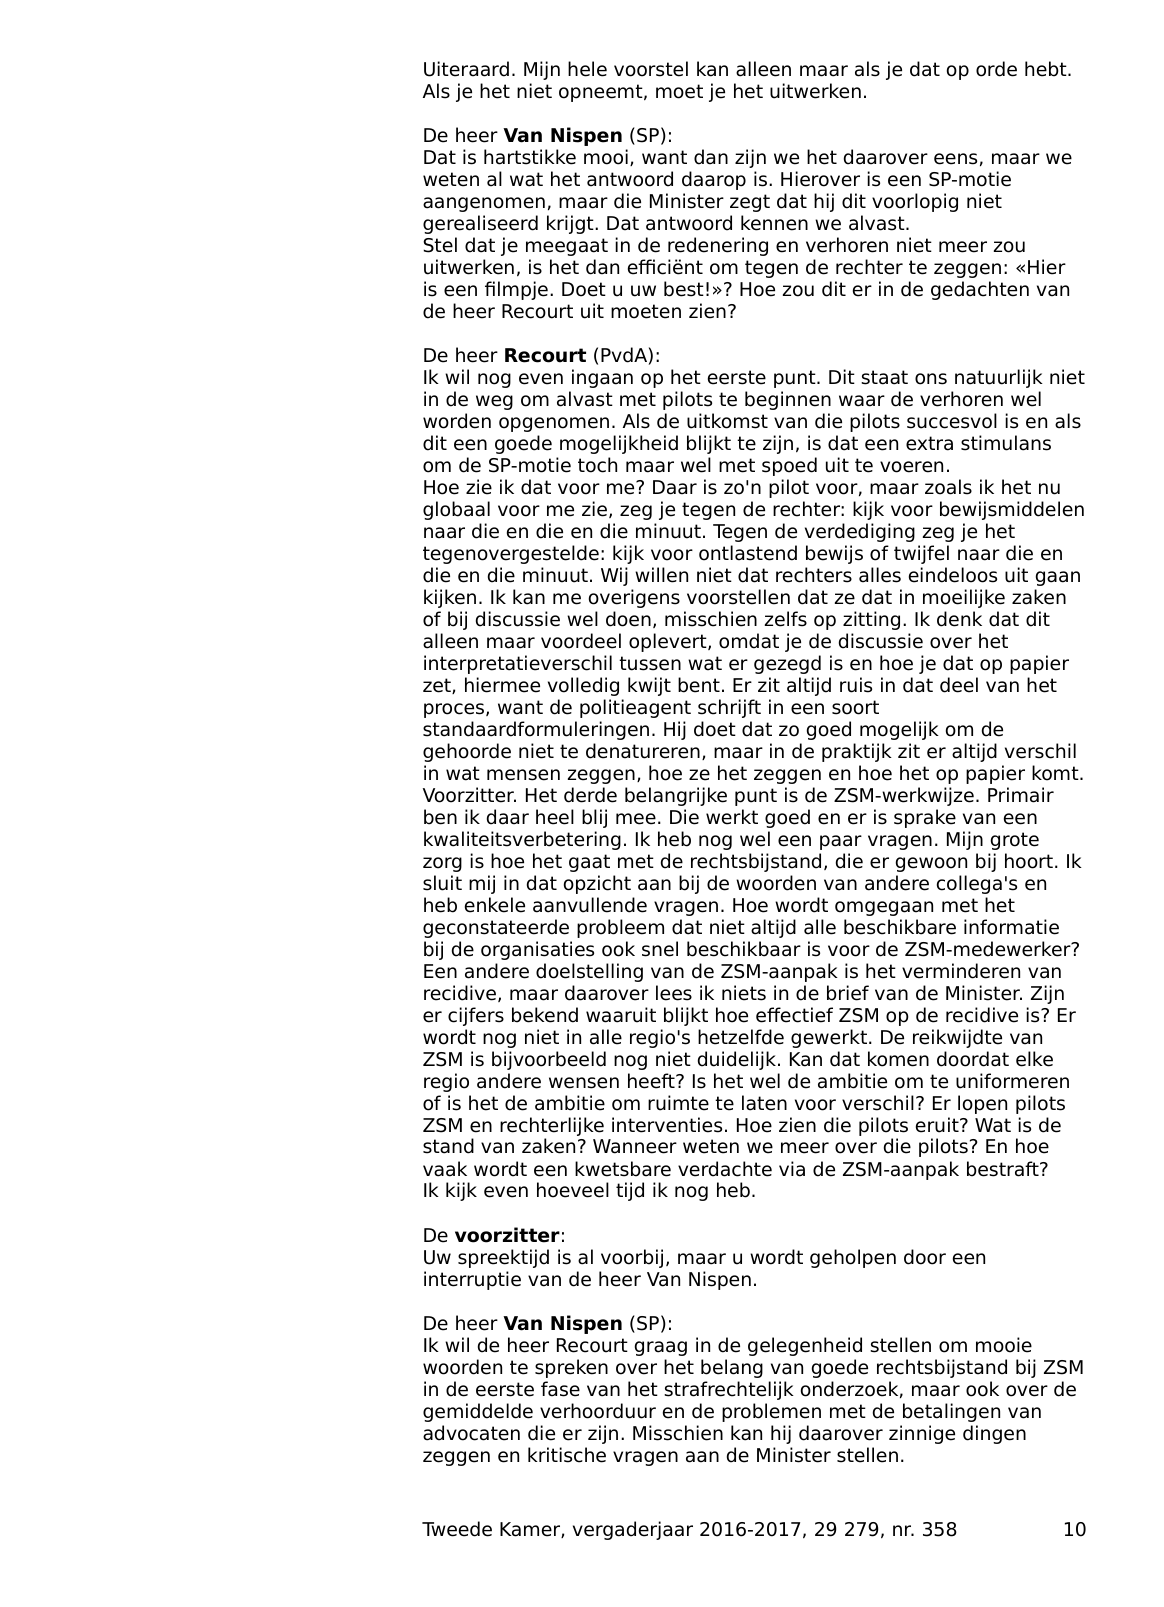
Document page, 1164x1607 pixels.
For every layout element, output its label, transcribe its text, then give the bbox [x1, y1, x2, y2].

text Ik wil de heer Recourt graag in de gelegenheid stellen om mooie woorden te spreken over het belang van goede rechtsbijstand bij ZSM in de eerste fase van het strafrechtelijk onderzoek, maar ook over de gemiddelde verhoorduur en de problemen met de betalingen van advocaten die er zijn. Misschien kan hij daarover zinnige dingen zeggen en kritische vragen aan de Minister stellen. [422, 1335, 1087, 1467]
text De heer Recourt (PvdA): [422, 345, 1087, 367]
text De voorzitter: [422, 1224, 1087, 1247]
text De heer Van Nispen (SP): [422, 125, 1087, 147]
text Ik kijk even hoeveel tijd ik nog heb. [422, 1180, 1087, 1202]
text Uiteraard. Mijn hele voorstel kan alleen maar als je dat op orde hebt. Als je het niet opneemt, moet je het uitwerken. [422, 59, 1087, 103]
text Voorzitter. Het derde belangrijke punt is de ZSM-werkwijze. Primair ben ik daar heel blij mee. Die werkt goed en er is sprake van een kwaliteitsverbetering. Ik heb nog wel een paar vragen. Mijn grote zorg is hoe het gaat met de rechtsbijstand, die er gewoon bij hoort. Ik sluit mij in dat opzicht aan bij de woorden van andere collega's en heb enkele aanvullende vragen. Hoe wordt omgegaan met het geconstateerde probleem dat niet altijd alle beschikbare informatie bij de organisaties ook snel beschikbaar is voor de ZSM-medewerker? Een andere doelstelling van de ZSM-aanpak is het verminderen van recidive, maar daarover lees ik niets in de brief van de Minister. Zijn er cijfers bekend waaruit blijkt hoe effectief ZSM op de recidive is? Er wordt nog niet in alle regio's hetzelfde gewerkt. De reikwijdte van ZSM is bijvoorbeeld nog niet duidelijk. Kan dat komen doordat elke regio andere wensen heeft? Is het wel de ambitie om te uniformeren of is het de ambitie om ruimte te laten voor verschil? Er lopen pilots ZSM en rechterlijke interventies. Hoe zien die pilots eruit? Wat is de stand van zaken? Wanneer weten we meer over die pilots? En hoe vaak wordt een kwetsbare verdachte via de ZSM-aanpak bestraft? [422, 785, 1087, 1180]
text Hoe zie ik dat voor me? Daar is zo'n pilot voor, maar zoals ik het nu globaal voor me zie, zeg je tegen de rechter: kijk voor bewijsmiddelen naar die en die en die minuut. Tegen de verdediging zeg je het tegenovergestelde: kijk voor ontlastend bewijs of twijfel naar die en die en die minuut. Wij willen niet dat rechters alles eindeloos uit gaan kijken. Ik kan me overigens voorstellen dat ze dat in moeilijke zaken of bij discussie wel doen, misschien zelfs op zitting. Ik denk dat dit alleen maar voordeel oplevert, omdat je de discussie over het interpretatieverschil tussen wat er gezegd is en hoe je dat op papier zet, hiermee volledig kwijt bent. Er zit altijd ruis in dat deel van het proces, want de politieagent schrijft in een soort standaardformuleringen. Hij doet dat zo goed mogelijk om de gehoorde niet te denatureren, maar in de praktijk zit er altijd verschil in wat mensen zeggen, hoe ze het zeggen en hoe het op papier komt. [422, 477, 1087, 785]
text Ik wil nog even ingaan op het eerste punt. Dit staat ons natuurlijk niet in de weg om alvast met pilots te beginnen waar de verhoren wel worden opgenomen. Als de uitkomst van die pilots succesvol is en als dit een goede mogelijkheid blijkt te zijn, is dat een extra stimulans om de SP-motie toch maar wel met spoed uit te voeren. [422, 367, 1087, 477]
text Uw spreektijd is al voorbij, maar u wordt geholpen door een interruptie van de heer Van Nispen. [422, 1247, 1087, 1291]
text Stel dat je meegaat in de redenering en verhoren niet meer zou uitwerken, is het dan efficiënt om tegen de rechter te zeggen: «Hier is een filmpje. Doet u uw best!»? Hoe zou dit er in de gedachten van de heer Recourt uit moeten zien? [422, 235, 1087, 323]
text Dat is hartstikke mooi, want dan zijn we het daarover eens, maar we weten al wat het antwoord daarop is. Hierover is een SP-motie aangenomen, maar die Minister zegt dat hij dit voorlopig niet gerealiseerd krijgt. Dat antwoord kennen we alvast. [422, 147, 1087, 235]
text De heer Van Nispen (SP): [422, 1313, 1087, 1335]
